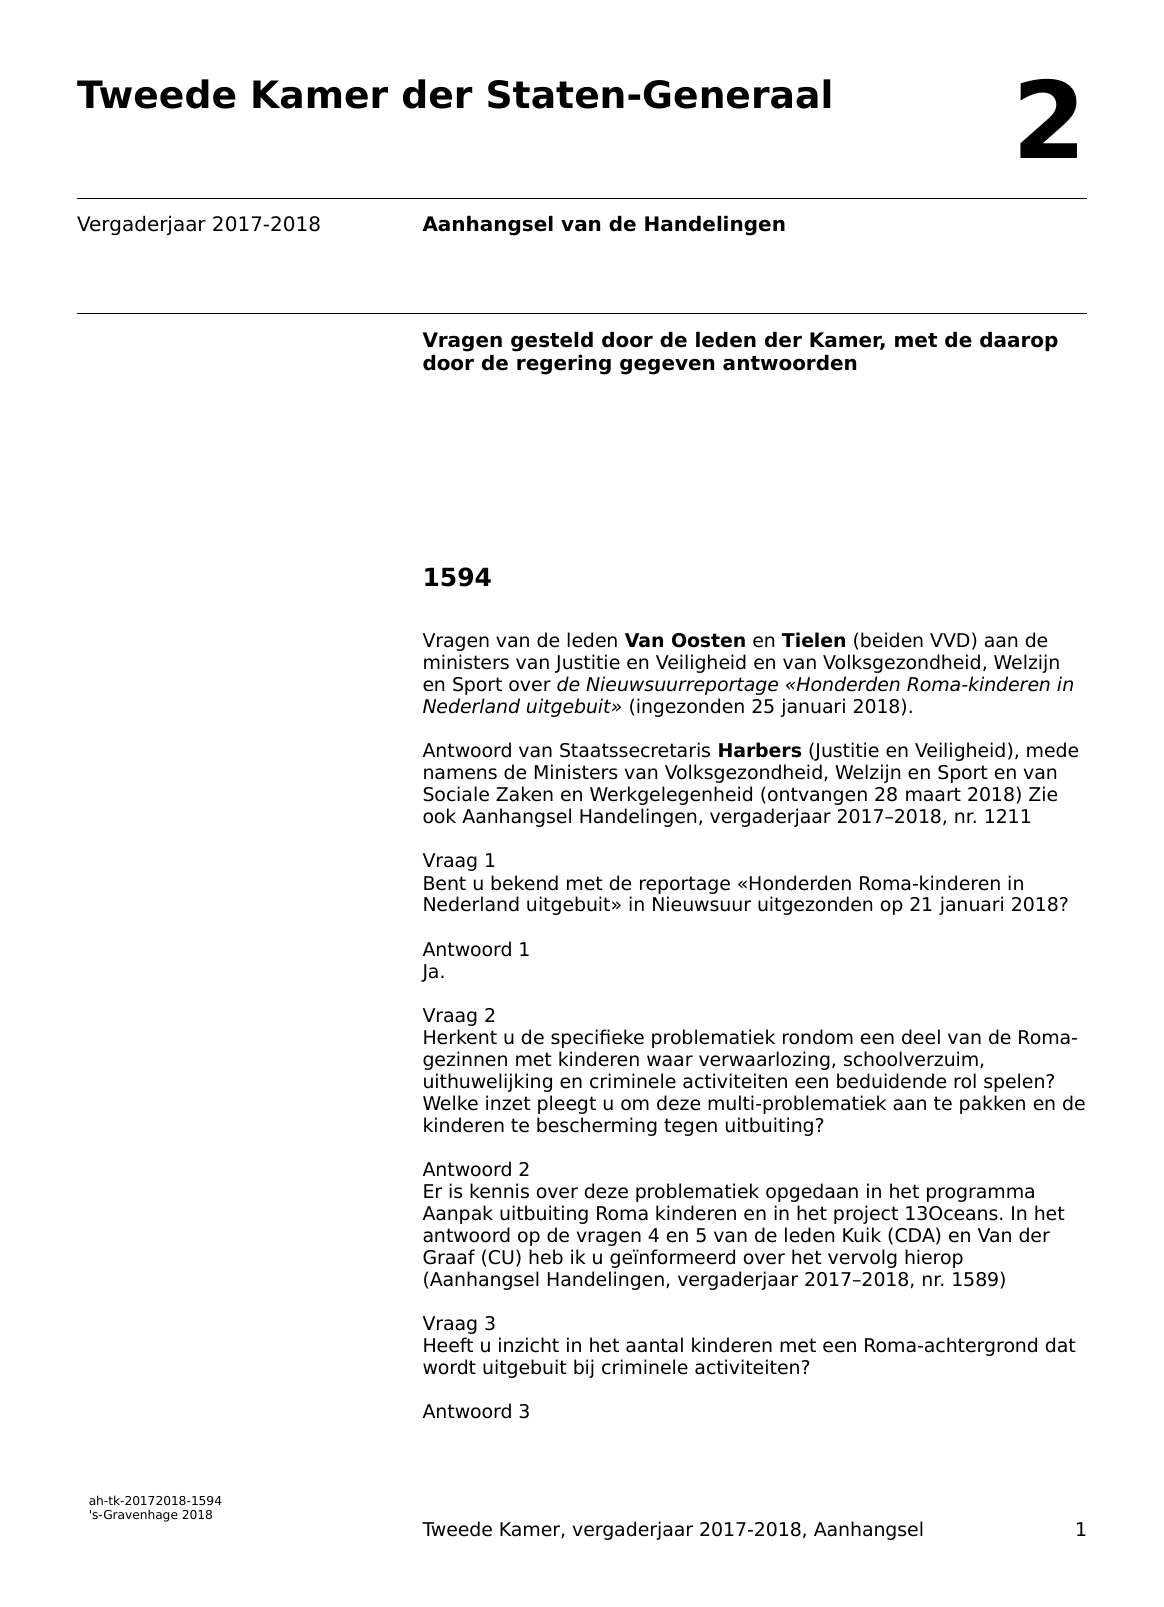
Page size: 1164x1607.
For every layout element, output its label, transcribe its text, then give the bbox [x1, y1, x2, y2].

text Antwoord van Staatssecretaris Harbers (Justitie en Veiligheid), mede namens de Ministers van Volksgezondheid, Welzijn en Sport en van Sociale Zaken en Werkgelegenheid (ontvangen 28 maart 2018) Zie ook Aanhangsel Handelingen, vergaderjaar 2017–2018, nr. 1211 [422, 740, 1087, 828]
text Antwoord 2 [422, 1159, 1087, 1181]
text Heeft u inzicht in het aantal kinderen met een Roma-achtergrond dat wordt uitgebuit bij criminele activiteiten? [422, 1335, 1087, 1379]
table_cell [77, 314, 422, 375]
table_cell Vragen gesteld door de leden der Kamer, met de daarop door de regering gegeven antwoorden [422, 314, 1087, 375]
text Vraag 3 [422, 1313, 1087, 1335]
text Antwoord 1 [422, 938, 1087, 961]
text Bent u bekend met de reportage «Honderden Roma-kinderen in Nederland uitgebuit» in Nieuwsuur uitgezonden op 21 januari 2018? [422, 872, 1087, 916]
text 1594 [422, 563, 1087, 592]
text Vraag 1 [422, 850, 1087, 872]
text Vragen van de leden Van Oosten en Tielen (beiden VVD) aan de ministers van Justitie en Veiligheid en van Volksgezondheid, Welzijn en Sport over de Nieuwsuurreportage «Honderden Roma-kinderen in Nederland uitgebuit» (ingezonden 25 januari 2018). [422, 630, 1087, 718]
table_header 2 [886, 59, 1087, 198]
text Antwoord 3 [422, 1401, 1087, 1423]
text ah-tk-20172018-1594 [88, 1494, 323, 1508]
text Ja. [422, 961, 1087, 982]
table_header Tweede Kamer der Staten-Generaal [77, 59, 886, 198]
text Herkent u de specifieke problematiek rondom een deel van de Roma-gezinnen met kinderen waar verwaarlozing, schoolverzuim, uithuwelijking en criminele activiteiten een beduidende rol spelen? Welke inzet pleegt u om deze multi-problematiek aan te pakken en de kinderen te bescherming tegen uitbuiting? [422, 1027, 1087, 1137]
table_cell Vergaderjaar 2017-2018 [77, 199, 422, 313]
text Er is kennis over deze problematiek opgedaan in het programma Aanpak uitbuiting Roma kinderen en in het project 13Oceans. In het antwoord op de vragen 4 en 5 van de leden Kuik (CDA) en Van der Graaf (CU) heb ik u geïnformeerd over het vervolg hierop (Aanhangsel Handelingen, vergaderjaar 2017–2018, nr. 1589) [422, 1181, 1087, 1291]
text 's-Gravenhage 2018 [88, 1508, 323, 1522]
text Vraag 2 [422, 1005, 1087, 1027]
table_cell Aanhangsel van de Handelingen [422, 199, 1087, 313]
